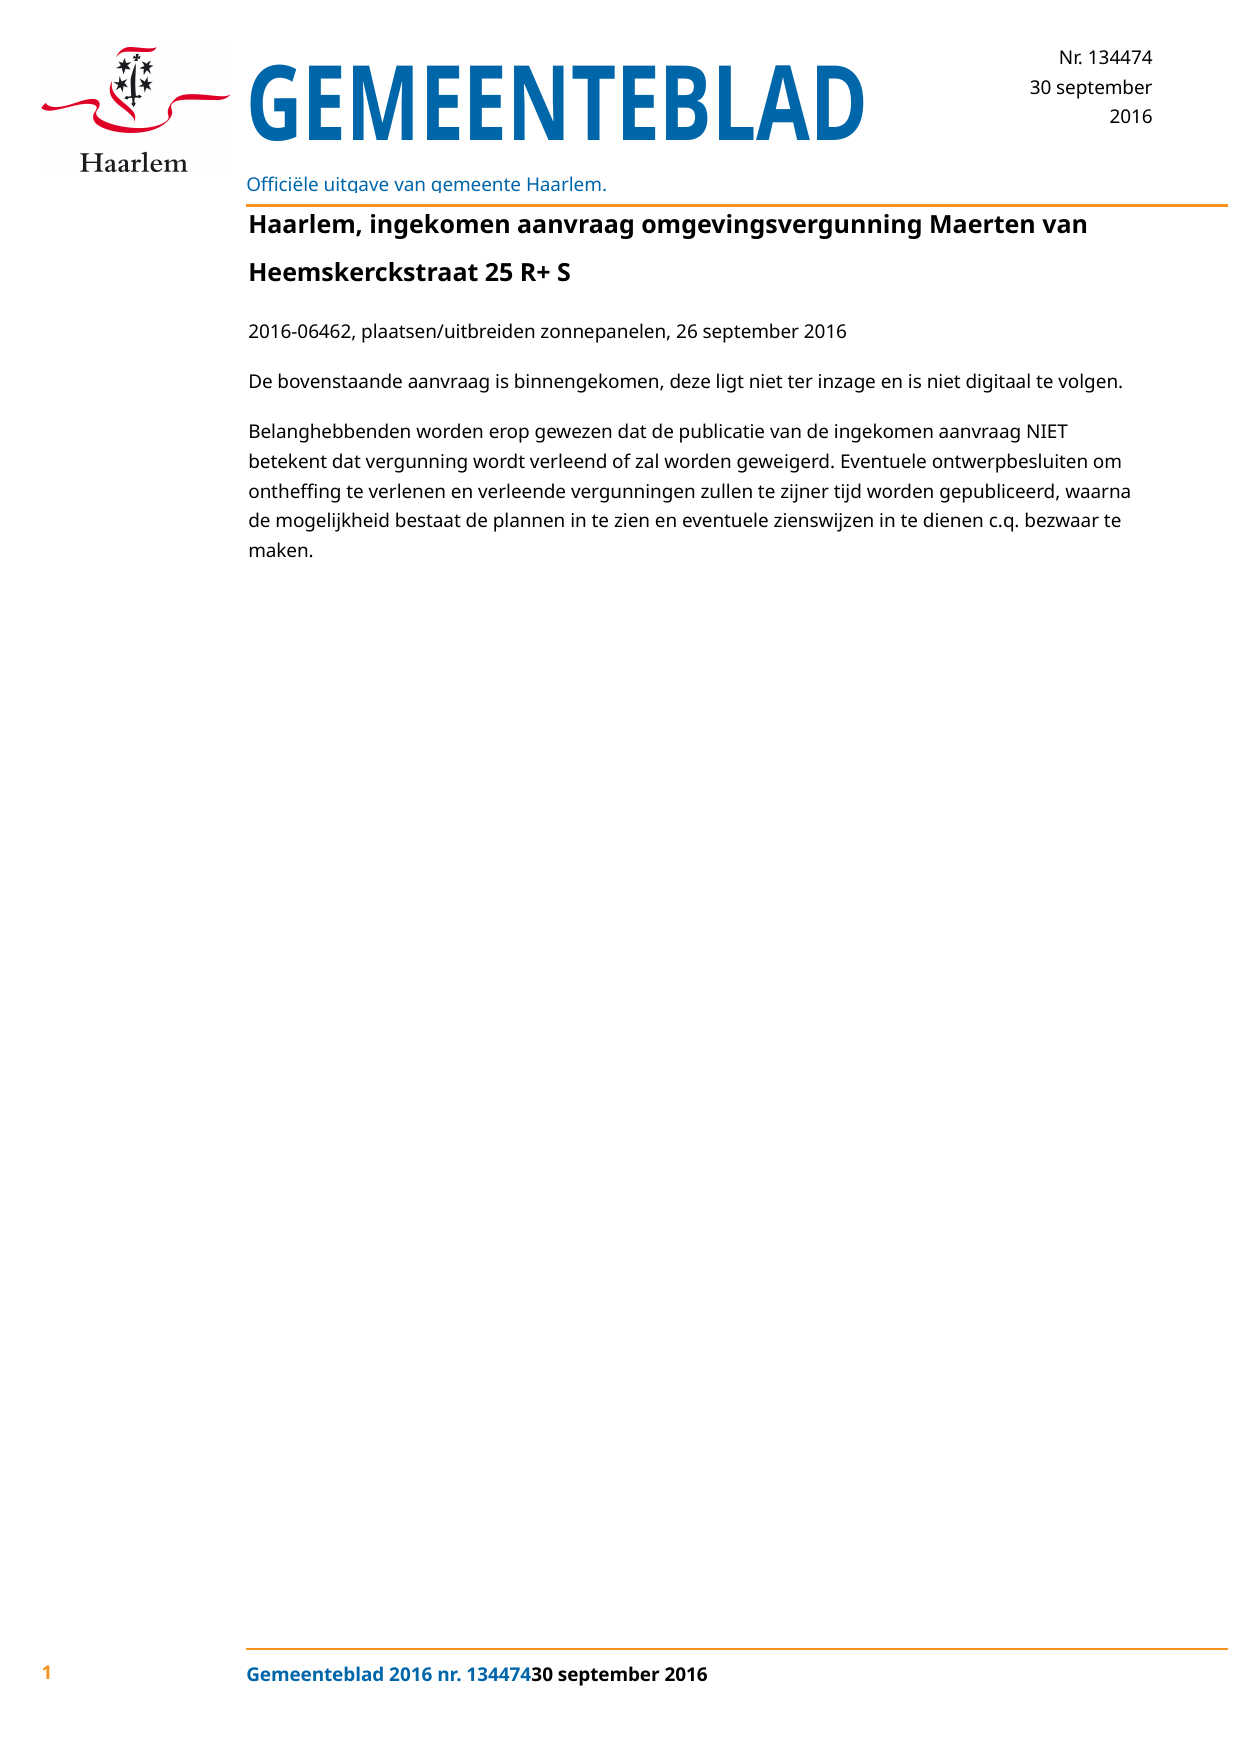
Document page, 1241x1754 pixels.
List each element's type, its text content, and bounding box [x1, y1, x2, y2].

text Haarlem, ingekomen aanvraag omgevingsvergunning Maerten van Heemskerckstraat 25 R+ S [248, 207, 1152, 288]
picture [41, 47, 231, 172]
text De bovenstaande aanvraag is binnengekomen, deze ligt niet ter inzage en is niet digitaal te volgen. [248, 368, 1152, 394]
text Belanghebbenden worden erop gewezen dat de publicatie van de ingekomen aanvraag NIET betekent dat vergunning wordt verleend of zal worden geweigerd. Eventuele ontwerpbesluiten om ontheffing te verlenen en verleende vergunningen zullen te zijner tijd worden gepubliceerd, waarna de mogelijkheid bestaat de plannen in te zien en eventuele zienswijzen in te dienen c.q. bezwaar te maken. [248, 419, 1152, 563]
text 2016-06462, plaatsen/uitbreiden zonnepanelen, 26 september 2016 [248, 318, 1152, 344]
